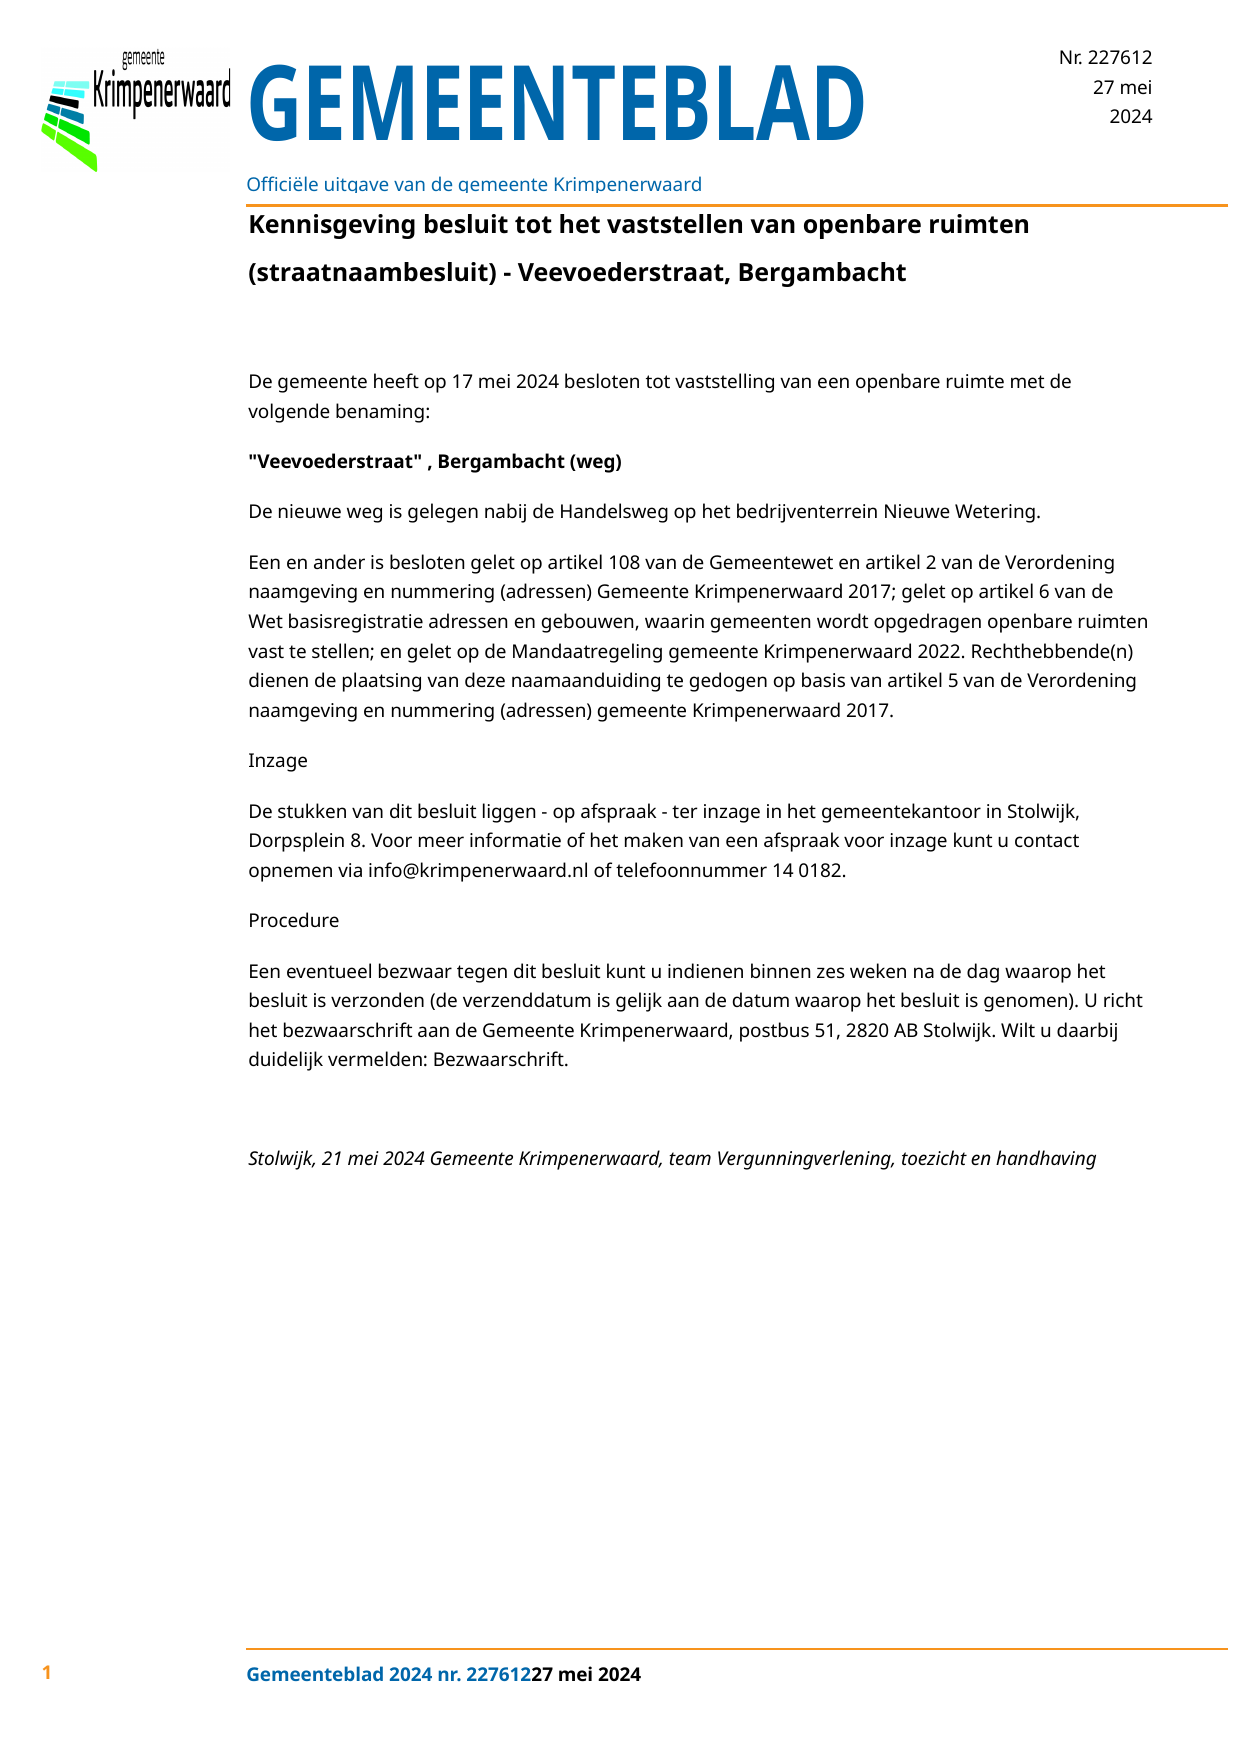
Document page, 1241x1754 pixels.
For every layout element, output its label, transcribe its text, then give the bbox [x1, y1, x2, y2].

picture [41, 47, 231, 172]
text Inzage [248, 747, 1152, 773]
text Procedure [248, 907, 1152, 933]
text De stukken van dit besluit liggen - op afspraak - ter inzage in het gemeentekantoor in Stolwijk, Dorpsplein 8. Voor meer informatie of het maken van een afspraak voor inzage kunt u contact opnemen via info@krimpenerwaard.nl of telefoonnummer 14 0182. [248, 798, 1152, 883]
text De nieuwe weg is gelegen nabij de Handelsweg op het bedrijventerrein Nieuwe Wetering. [248, 499, 1152, 524]
text Een eventueel bezwaar tegen dit besluit kunt u indienen binnen zes weken na de dag waarop het besluit is verzonden (de verzenddatum is gelijk aan de datum waarop het besluit is genomen). U richt het bezwaarschrift aan de Gemeente Krimpenerwaard, postbus 51, 2820 AB Stolwijk. Wilt u daarbij duidelijk vermelden: Bezwaarschrift. [248, 958, 1152, 1072]
text Kennisgeving besluit tot het vaststellen van openbare ruimten (straatnaambesluit) - Veevoederstraat, Bergambacht [248, 207, 1152, 288]
text Stolwijk, 21 mei 2024 Gemeente Krimpenerwaard, team Vergunningverlening, toezicht en handhaving [248, 1145, 1152, 1171]
text "Veevoederstraat" , Bergambacht (weg) [248, 448, 1152, 474]
text Een en ander is besloten gelet op artikel 108 van de Gemeentewet en artikel 2 van de Verordening naamgeving en nummering (adressen) Gemeente Krimpenerwaard 2017; gelet op artikel 6 van de Wet basisregistratie adressen en gebouwen, waarin gemeenten wordt opgedragen openbare ruimten vast te stellen; en gelet op de Mandaatregeling gemeente Krimpenerwaard 2022. Rechthebbende(n) dienen de plaatsing van deze naamaanduiding te gedogen op basis van artikel 5 van de Verordening naamgeving en nummering (adressen) gemeente Krimpenerwaard 2017. [248, 549, 1152, 723]
text De gemeente heeft op 17 mei 2024 besloten tot vaststelling van een openbare ruimte met de volgende benaming: [248, 368, 1152, 424]
